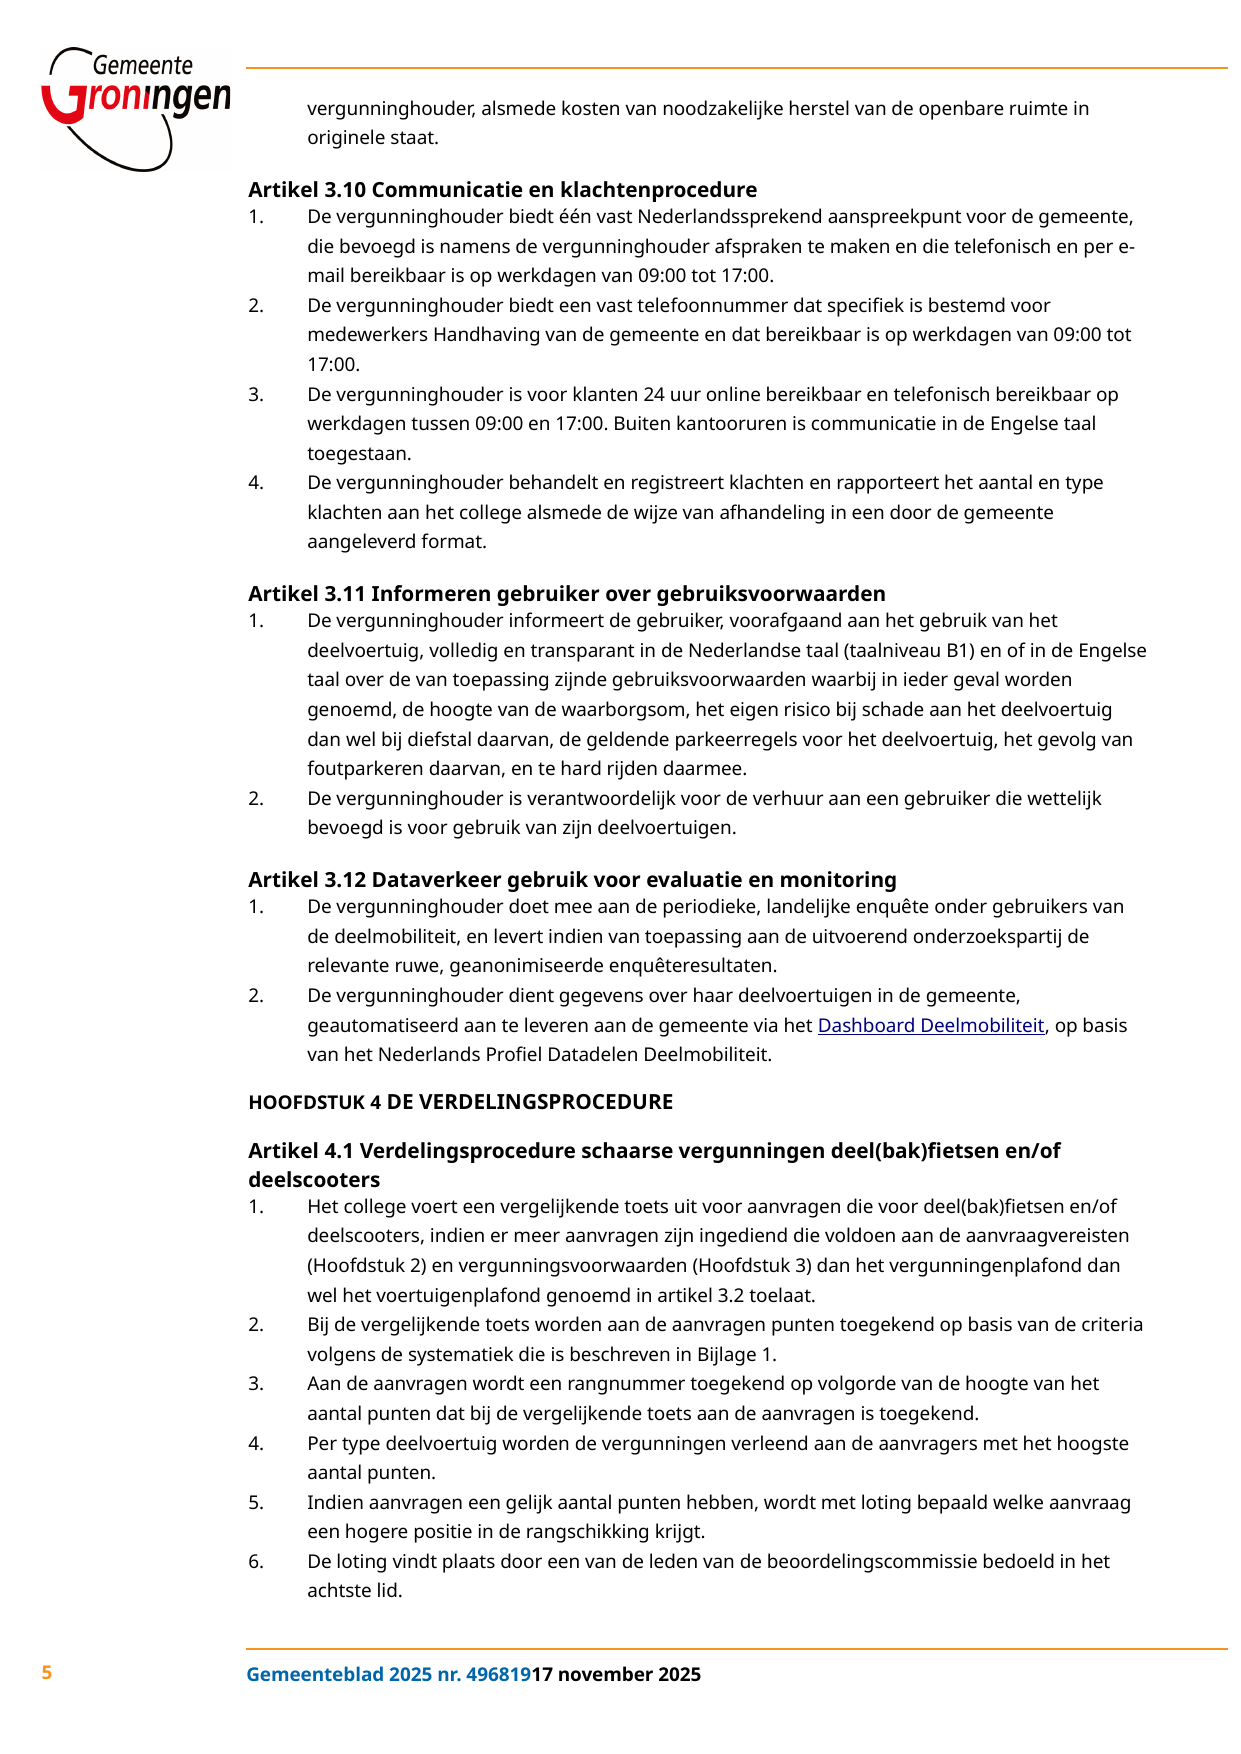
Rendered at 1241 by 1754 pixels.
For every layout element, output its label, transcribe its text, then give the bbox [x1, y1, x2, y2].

list De loting vindt plaats door een van de leden van de beoordelingscommissie bedoeld in het achtste lid. [248, 1548, 1152, 1603]
list De vergunninghouder biedt een vast telefoonnummer dat specifiek is bestemd voor medewerkers Handhaving van de gemeente en dat bereikbaar is op werkdagen van 09:00 tot 17:00. [248, 292, 1152, 377]
text Artikel 3.12 Dataverkeer gebruik voor evaluatie en monitoring [248, 865, 1152, 893]
list Per type deelvoertuig worden de vergunningen verleend aan de aanvragers met het hoogste aantal punten. [248, 1430, 1152, 1485]
list Indien aanvragen een gelijk aantal punten hebben, wordt met loting bepaald welke aanvraag een hogere positie in de rangschikking krijgt. [248, 1489, 1152, 1544]
list Het college voert een vergelijkende toets uit voor aanvragen die voor deel(bak)fietsen en/of deelscooters, indien er meer aanvragen zijn ingediend die voldoen aan de aanvraagvereisten (Hoofdstuk 2) en vergunningsvoorwaarden (Hoofdstuk 3) dan het vergunningenplafond dan wel het voertuigenplafond genoemd in artikel 3.2 toelaat. [248, 1193, 1152, 1308]
text HOOFDSTUK 4 DE VERDELINGSPROCEDURE [248, 1087, 1152, 1115]
list De vergunninghouder dient gegevens over haar deelvoertuigen in de gemeente, geautomatiseerd aan te leveren aan de gemeente via het Dashboard Deelmobiliteit, op basis van het Nederlands Profiel Datadelen Deelmobiliteit. [248, 982, 1152, 1067]
text Artikel 3.11 Informeren gebruiker over gebruiksvoorwaarden [248, 579, 1152, 607]
list De vergunninghouder informeert de gebruiker, voorafgaand aan het gebruik van het deelvoertuig, volledig en transparant in de Nederlandse taal (taalniveau B1) en of in de Engelse taal over de van toepassing zijnde gebruiksvoorwaarden waarbij in ieder geval worden genoemd, de hoogte van de waarborgsom, het eigen risico bij schade aan het deelvoertuig dan wel bij diefstal daarvan, de geldende parkeerregels voor het deelvoertuig, het gevolg van foutparkeren daarvan, en te hard rijden daarmee. [248, 607, 1152, 781]
list vergunninghouder, alsmede kosten van noodzakelijke herstel van de openbare ruimte in originele staat. [248, 95, 1152, 150]
text Artikel 4.1 Verdelingsprocedure schaarse vergunningen deel(bak)fietsen en/of deelscooters [248, 1136, 1152, 1193]
list De vergunninghouder doet mee aan de periodieke, landelijke enquête onder gebruikers van de deelmobiliteit, en levert indien van toepassing aan de uitvoerend onderzoekspartij de relevante ruwe, geanonimiseerde enquêteresultaten. [248, 893, 1152, 978]
picture [41, 47, 231, 172]
list De vergunninghouder behandelt en registreert klachten en rapporteert het aantal en type klachten aan het college alsmede de wijze van afhandeling in een door de gemeente aangeleverd format. [248, 469, 1152, 554]
list Aan de aanvragen wordt een rangnummer toegekend op volgorde van de hoogte van het aantal punten dat bij de vergelijkende toets aan de aanvragen is toegekend. [248, 1371, 1152, 1426]
list De vergunninghouder is voor klanten 24 uur online bereikbaar en telefonisch bereikbaar op werkdagen tussen 09:00 en 17:00. Buiten kantooruren is communicatie in de Engelse taal toegestaan. [248, 381, 1152, 466]
list Bij de vergelijkende toets worden aan de aanvragen punten toegekend op basis van de criteria volgens de systematiek die is beschreven in Bijlage 1. [248, 1311, 1152, 1367]
list De vergunninghouder biedt één vast Nederlandssprekend aanspreekpunt voor de gemeente, die bevoegd is namens de vergunninghouder afspraken te maken en die telefonisch en per e-mail bereikbaar is op werkdagen van 09:00 tot 17:00. [248, 203, 1152, 288]
list De vergunninghouder is verantwoordelijk voor de verhuur aan een gebruiker die wettelijk bevoegd is voor gebruik van zijn deelvoertuigen. [248, 785, 1152, 840]
text Artikel 3.10 Communicatie en klachtenprocedure [248, 175, 1152, 203]
